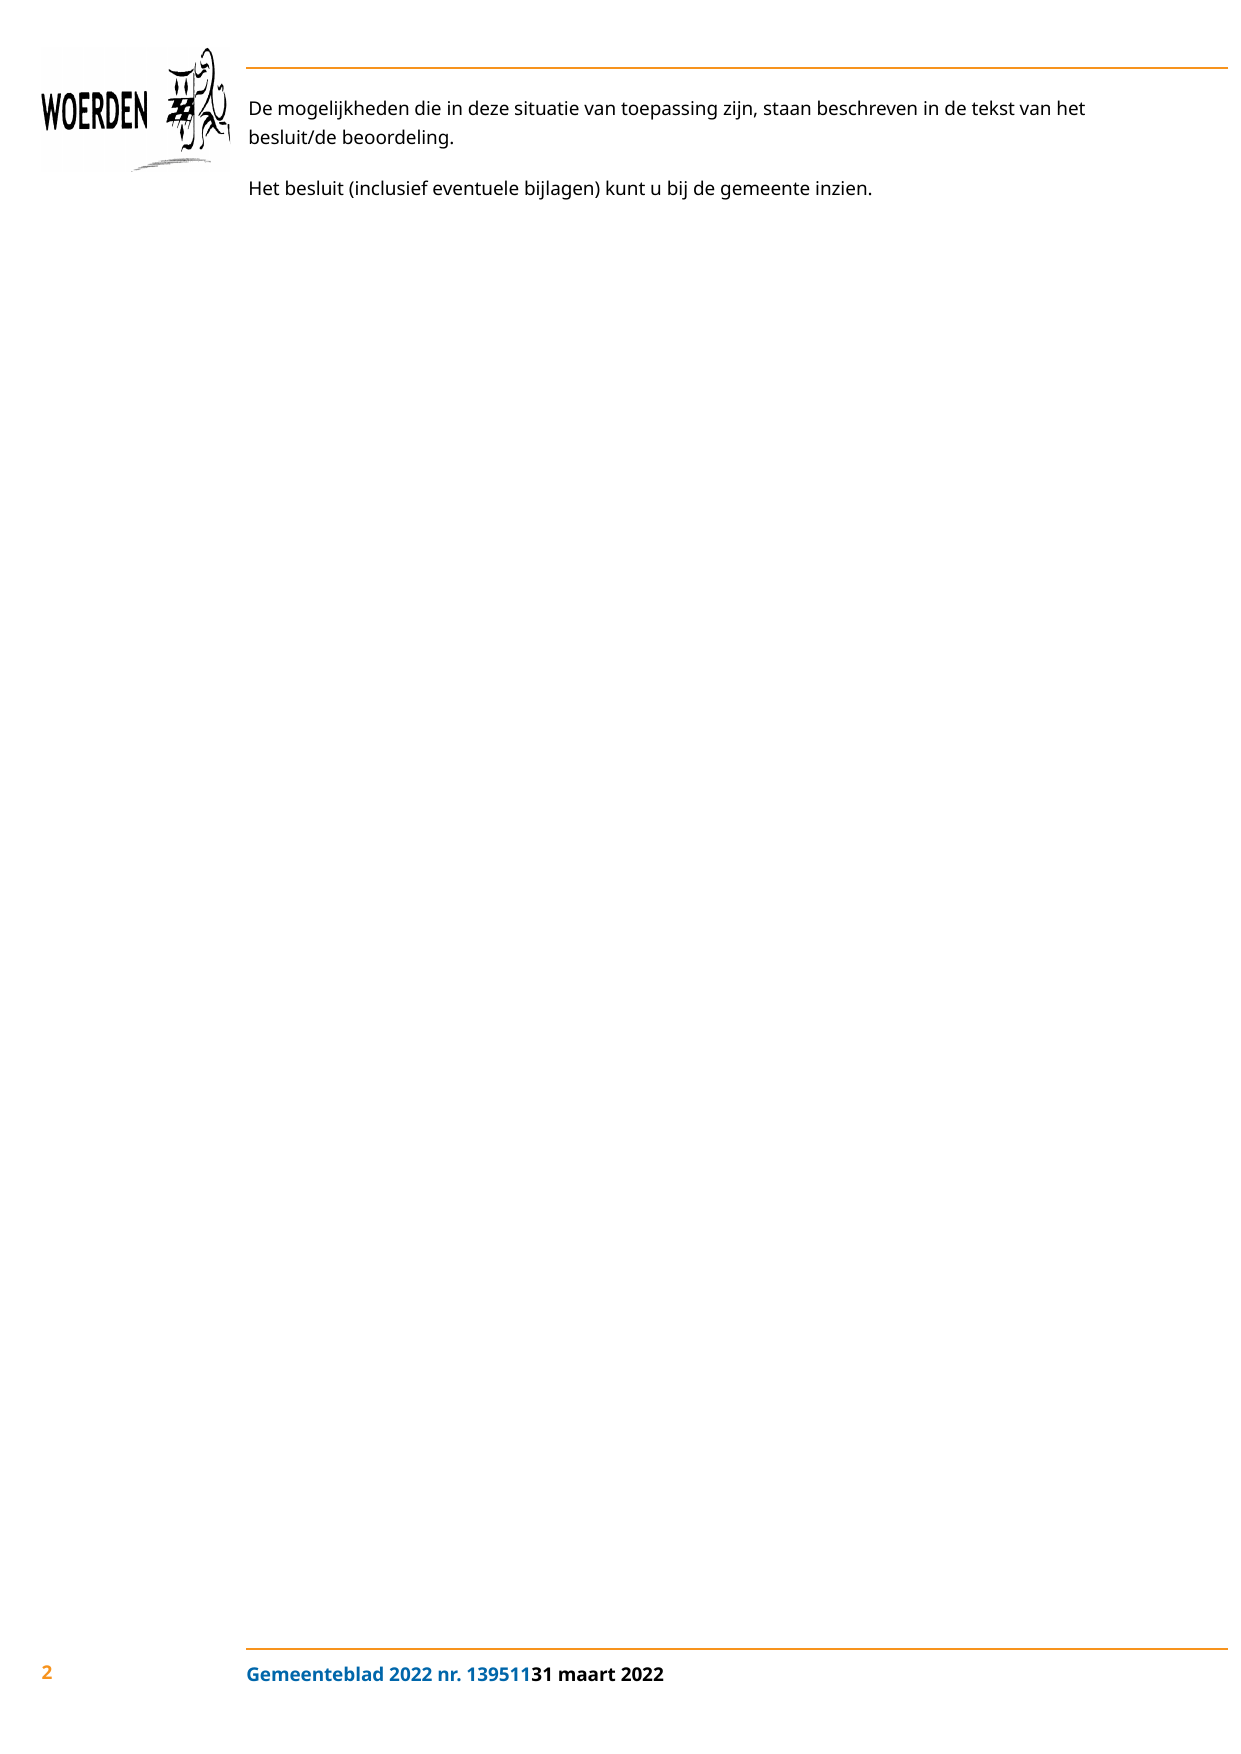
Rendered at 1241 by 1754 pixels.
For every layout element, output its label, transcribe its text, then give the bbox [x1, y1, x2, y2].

picture [41, 47, 231, 172]
text Het besluit (inclusief eventuele bijlagen) kunt u bij de gemeente inzien. [248, 175, 1152, 201]
text De mogelijkheden die in deze situatie van toepassing zijn, staan beschreven in de tekst van het besluit/de beoordeling. [248, 95, 1152, 150]
